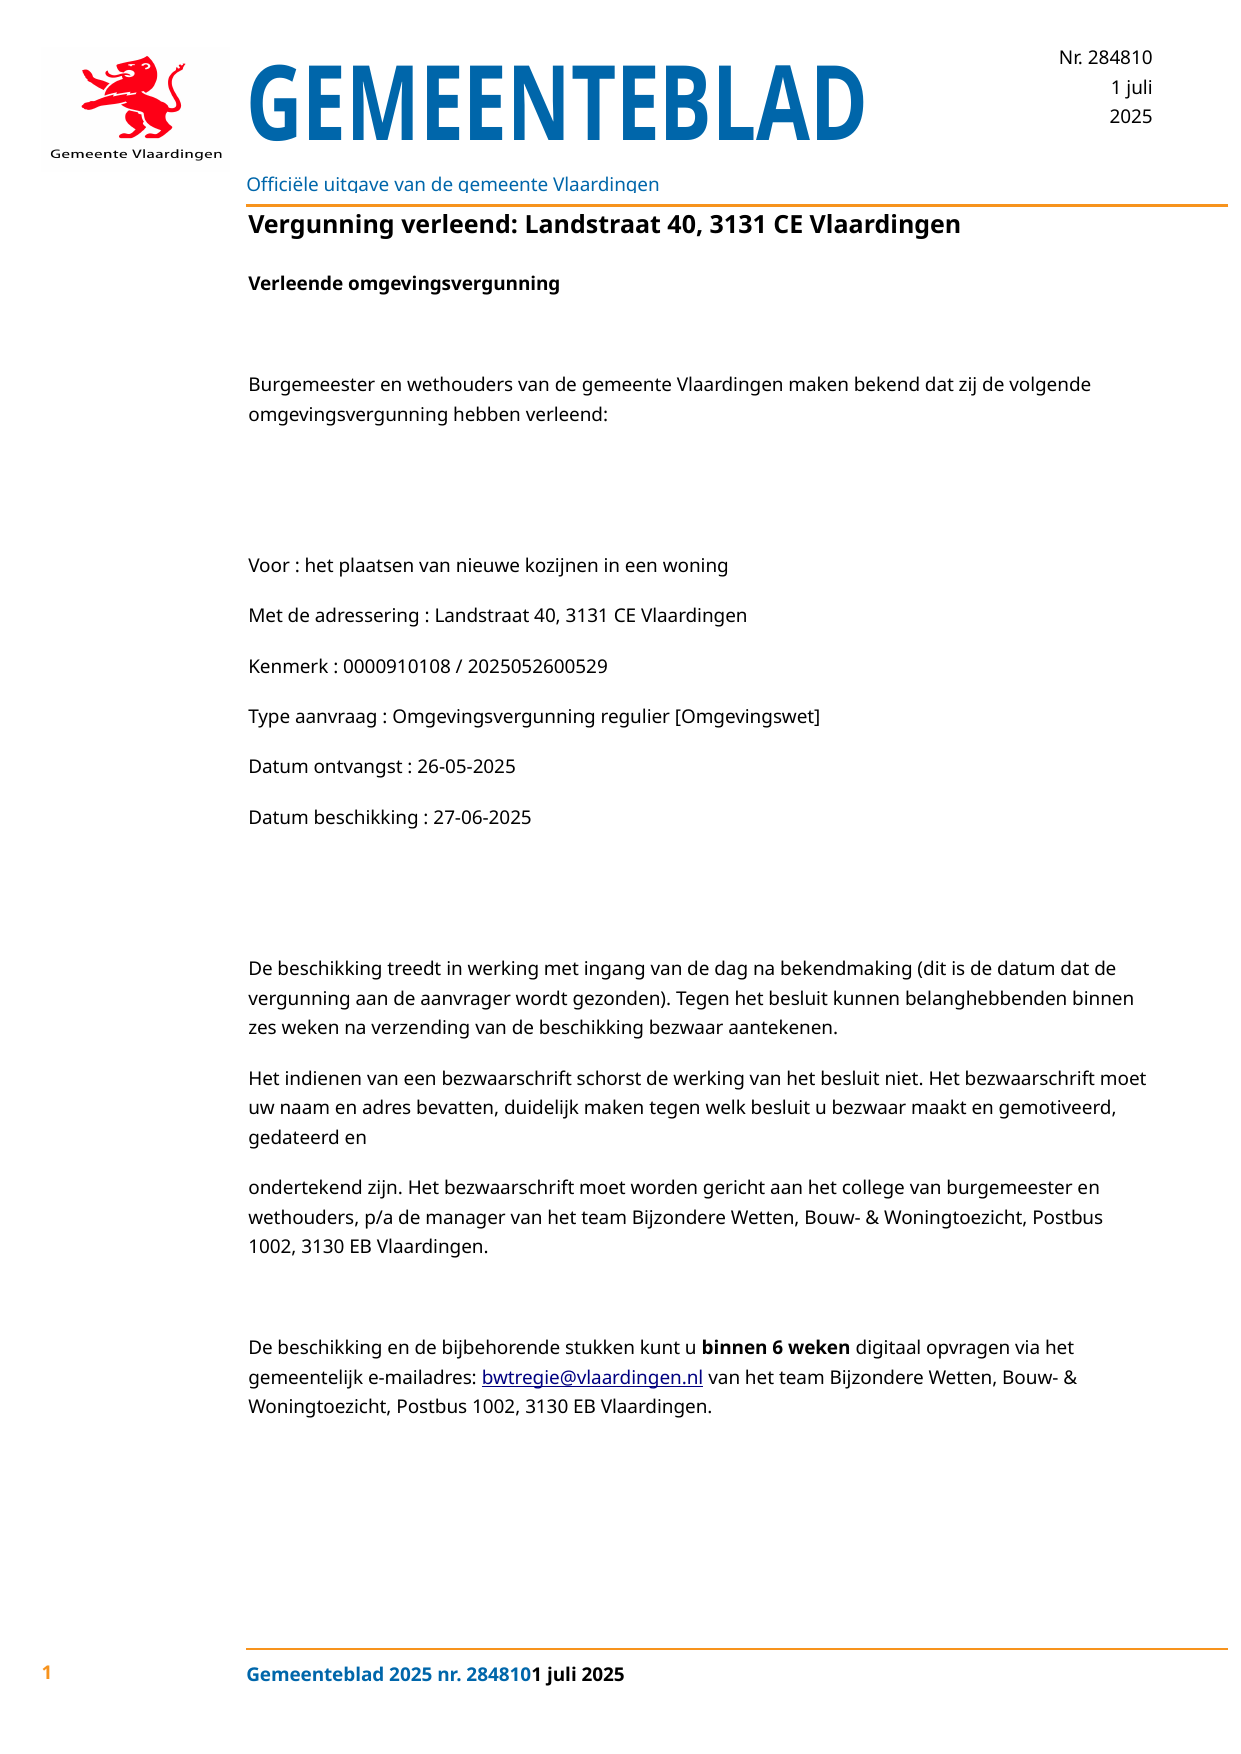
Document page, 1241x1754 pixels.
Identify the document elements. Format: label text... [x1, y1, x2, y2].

text Burgemeester en wethouders van de gemeente Vlaardingen maken bekend dat zij de volgende omgevingsvergunning hebben verleend: [248, 371, 1152, 426]
text Het indienen van een bezwaarschrift schorst de werking van het besluit niet. Het bezwaarschrift moet uw naam en adres bevatten, duidelijk maken tegen welk besluit u bezwaar maakt en gemotiveerd, gedateerd en [248, 1065, 1152, 1150]
text De beschikking en de bijbehorende stukken kunt u binnen 6 weken digitaal opvragen via het gemeentelijk e-mailadres: bwtregie@vlaardingen.nl van het team Bijzondere Wetten, Bouw- & Woningtoezicht, Postbus 1002, 3130 EB Vlaardingen. [248, 1334, 1152, 1419]
text De beschikking treedt in werking met ingang van de dag na bekendmaking (dit is de datum dat de vergunning aan de aanvrager wordt gezonden). Tegen het besluit kunnen belanghebbenden binnen zes weken na verzending van de beschikking bezwaar aantekenen. [248, 955, 1152, 1040]
text Met de adressering : Landstraat 40, 3131 CE Vlaardingen [248, 602, 1152, 628]
text Datum ontvangst : 26-05-2025 [248, 754, 1152, 779]
text Vergunning verleend: Landstraat 40, 3131 CE Vlaardingen [248, 207, 1152, 241]
picture [41, 47, 231, 172]
text ondertekend zijn. Het bezwaarschrift moet worden gericht aan het college van burgemeester en wethouders, p/a de manager van het team Bijzondere Wetten, Bouw- & Woningtoezicht, Postbus 1002, 3130 EB Vlaardingen. [248, 1174, 1152, 1259]
text Verleende omgevingsvergunning [248, 270, 1152, 296]
text Voor : het plaatsen van nieuwe kozijnen in een woning [248, 552, 1152, 578]
text Type aanvraag : Omgevingsvergunning regulier [Omgevingswet] [248, 703, 1152, 729]
text Datum beschikking : 27-06-2025 [248, 804, 1152, 830]
text Kenmerk : 0000910108 / 2025052600529 [248, 653, 1152, 678]
